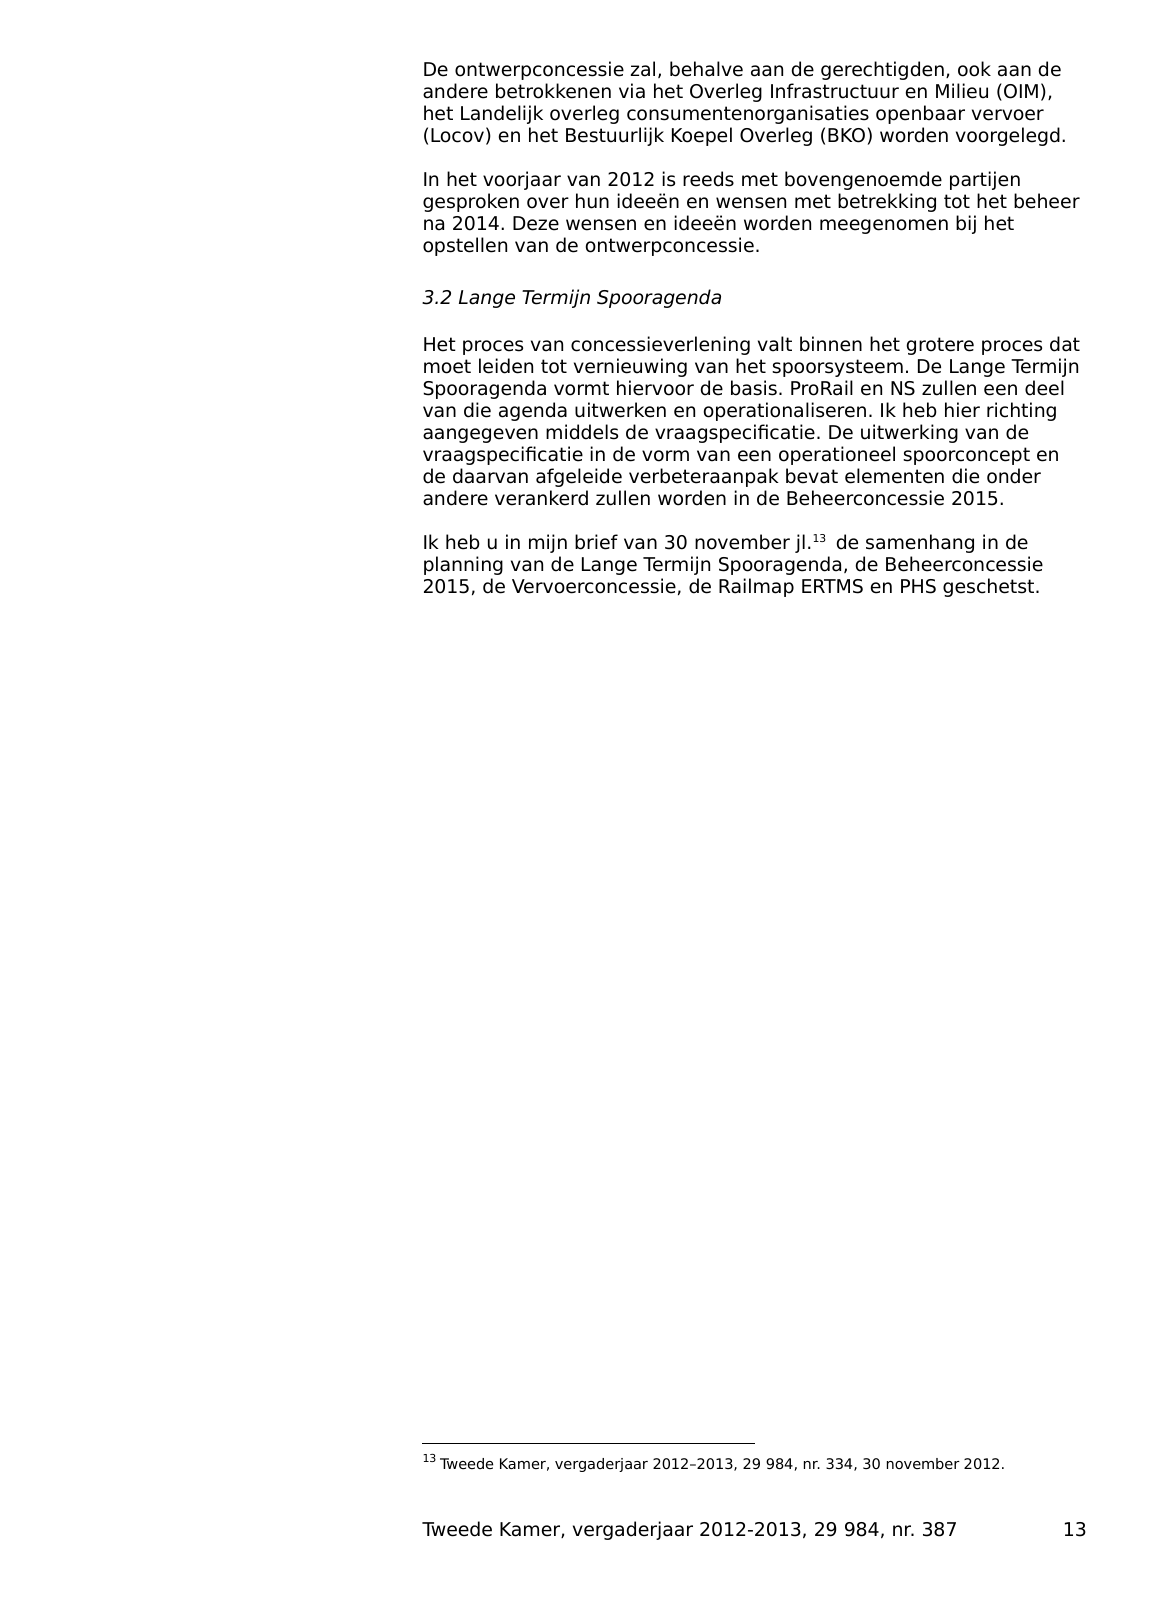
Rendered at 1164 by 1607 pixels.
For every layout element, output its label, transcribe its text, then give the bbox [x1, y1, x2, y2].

text In het voorjaar van 2012 is reeds met bovengenoemde partijen gesproken over hun ideeën en wensen met betrekking tot het beheer na 2014. Deze wensen en ideeën worden meegenomen bij het opstellen van de ontwerpconcessie. [422, 169, 1087, 257]
subtitle 3.2 Lange Termijn Spooragenda [422, 287, 1087, 309]
text Tweede Kamer, vergaderjaar 2012–2013, 29 984, nr. 334, 30 november 2012. [422, 1452, 1087, 1474]
text De ontwerpconcessie zal, behalve aan de gerechtigden, ook aan de andere betrokkenen via het Overleg Infrastructuur en Milieu (OIM), het Landelijk overleg consumentenorganisaties openbaar vervoer (Locov) en het Bestuurlijk Koepel Overleg (BKO) worden voorgelegd. [422, 59, 1087, 147]
text Ik heb u in mijn brief van 30 november jl. de samenhang in de planning van de Lange Termijn Spooragenda, de Beheerconcessie 2015, de Vervoerconcessie, de Railmap ERTMS en PHS geschetst. [422, 532, 1087, 598]
text Het proces van concessieverlening valt binnen het grotere proces dat moet leiden tot vernieuwing van het spoorsysteem. De Lange Termijn Spooragenda vormt hiervoor de basis. ProRail en NS zullen een deel van die agenda uitwerken en operationaliseren. Ik heb hier richting aangegeven middels de vraagspecificatie. De uitwerking van de vraagspecificatie in de vorm van een operationeel spoorconcept en de daarvan afgeleide verbeteraanpak bevat elementen die onder andere verankerd zullen worden in de Beheerconcessie 2015. [422, 334, 1087, 510]
